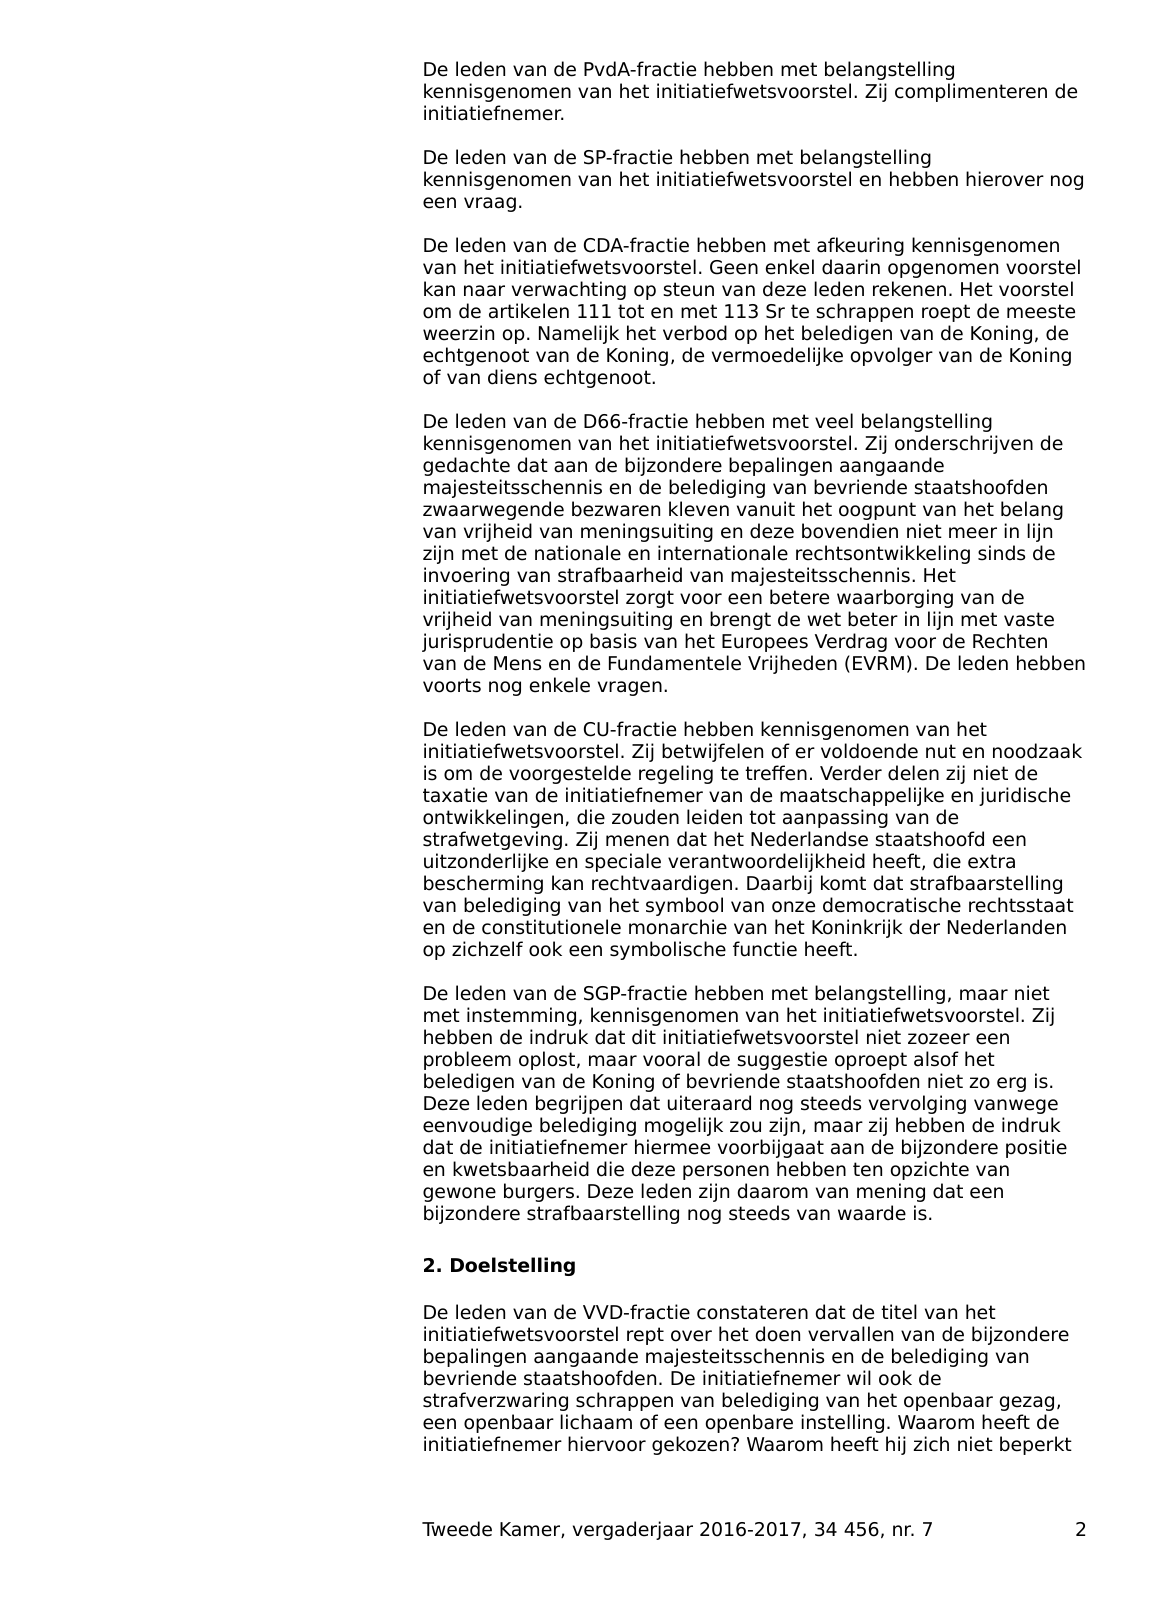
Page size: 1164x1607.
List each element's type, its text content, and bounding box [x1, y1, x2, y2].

text De leden van de D66-fractie hebben met veel belangstelling kennisgenomen van het initiatiefwetsvoorstel. Zij onderschrijven de gedachte dat aan de bijzondere bepalingen aangaande majesteitsschennis en de belediging van bevriende staatshoofden zwaarwegende bezwaren kleven vanuit het oogpunt van het belang van vrijheid van meningsuiting en deze bovendien niet meer in lijn zijn met de nationale en internationale rechtsontwikkeling sinds de invoering van strafbaarheid van majesteitsschennis. Het initiatiefwetsvoorstel zorgt voor een betere waarborging van de vrijheid van meningsuiting en brengt de wet beter in lijn met vaste jurisprudentie op basis van het Europees Verdrag voor de Rechten van de Mens en de Fundamentele Vrijheden (EVRM). De leden hebben voorts nog enkele vragen. [422, 411, 1087, 697]
text De leden van de VVD-fractie constateren dat de titel van het initiatiefwetsvoorstel rept over het doen vervallen van de bijzondere bepalingen aangaande majesteitsschennis en de belediging van bevriende staatshoofden. De initiatiefnemer wil ook de strafverzwaring schrappen van belediging van het openbaar gezag, een openbaar lichaam of een openbare instelling. Waarom heeft de initiatiefnemer hiervoor gekozen? Waarom heeft hij zich niet beperkt [422, 1302, 1087, 1456]
text De leden van de CDA-fractie hebben met afkeuring kennisgenomen van het initiatiefwetsvoorstel. Geen enkel daarin opgenomen voorstel kan naar verwachting op steun van deze leden rekenen. Het voorstel om de artikelen 111 tot en met 113 Sr te schrappen roept de meeste weerzin op. Namelijk het verbod op het beledigen van de Koning, de echtgenoot van de Koning, de vermoedelijke opvolger van de Koning of van diens echtgenoot. [422, 235, 1087, 389]
text De leden van de SP-fractie hebben met belangstelling kennisgenomen van het initiatiefwetsvoorstel en hebben hierover nog een vraag. [422, 147, 1087, 213]
text De leden van de PvdA-fractie hebben met belangstelling kennisgenomen van het initiatiefwetsvoorstel. Zij complimenteren de initiatiefnemer. [422, 59, 1087, 125]
text De leden van de SGP-fractie hebben met belangstelling, maar niet met instemming, kennisgenomen van het initiatiefwetsvoorstel. Zij hebben de indruk dat dit initiatiefwetsvoorstel niet zozeer een probleem oplost, maar vooral de suggestie oproept alsof het beledigen van de Koning of bevriende staatshoofden niet zo erg is. Deze leden begrijpen dat uiteraard nog steeds vervolging vanwege eenvoudige belediging mogelijk zou zijn, maar zij hebben de indruk dat de initiatiefnemer hiermee voorbijgaat aan de bijzondere positie en kwetsbaarheid die deze personen hebben ten opzichte van gewone burgers. Deze leden zijn daarom van mening dat een bijzondere strafbaarstelling nog steeds van waarde is. [422, 983, 1087, 1225]
text De leden van de CU-fractie hebben kennisgenomen van het initiatiefwetsvoorstel. Zij betwijfelen of er voldoende nut en noodzaak is om de voorgestelde regeling te treffen. Verder delen zij niet de taxatie van de initiatiefnemer van de maatschappelijke en juridische ontwikkelingen, die zouden leiden tot aanpassing van de strafwetgeving. Zij menen dat het Nederlandse staatshoofd een uitzonderlijke en speciale verantwoordelijkheid heeft, die extra bescherming kan rechtvaardigen. Daarbij komt dat strafbaarstelling van belediging van het symbool van onze democratische rechtsstaat en de constitutionele monarchie van het Koninkrijk der Nederlanden op zichzelf ook een symbolische functie heeft. [422, 719, 1087, 961]
subtitle 2. Doelstelling [422, 1255, 1087, 1277]
